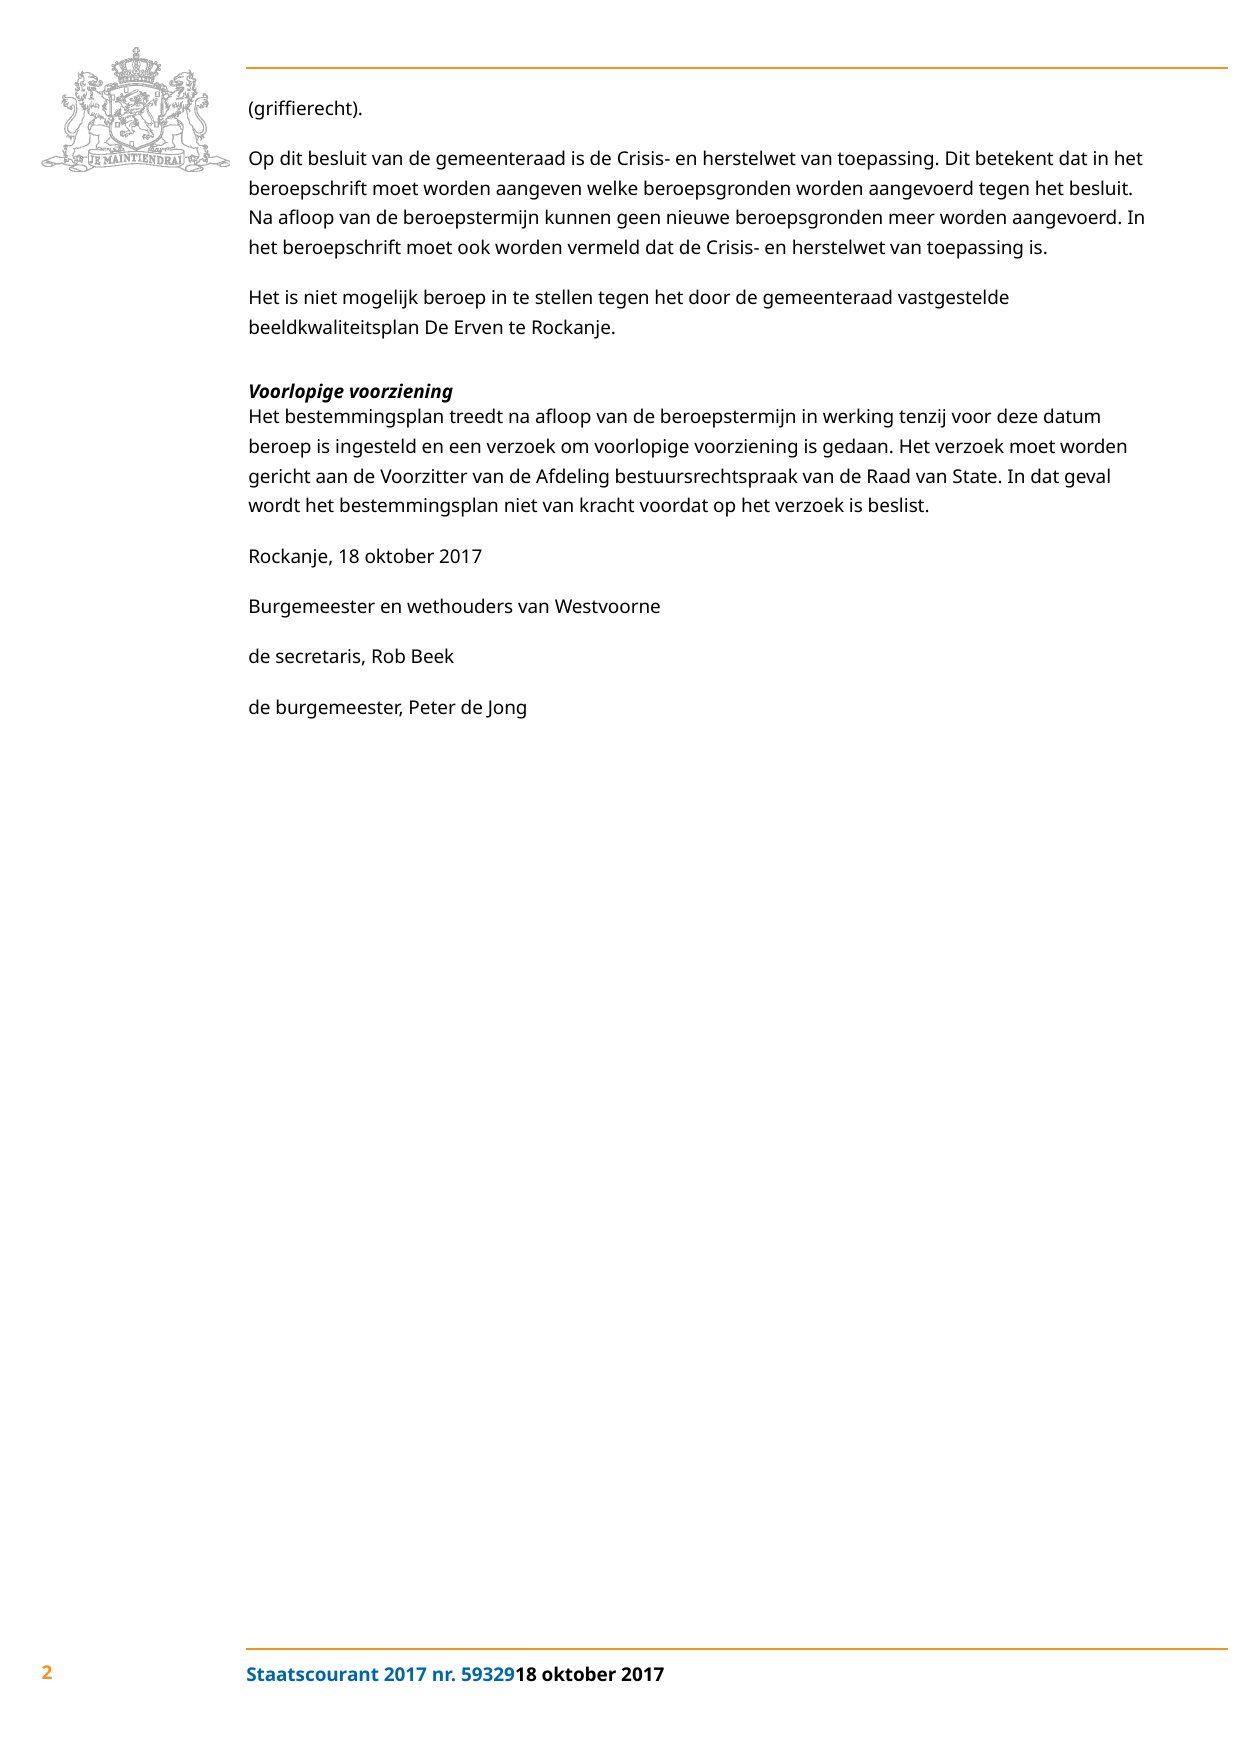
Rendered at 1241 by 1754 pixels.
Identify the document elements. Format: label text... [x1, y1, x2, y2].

text de secretaris, Rob Beek [248, 644, 1152, 669]
picture [41, 47, 231, 172]
text Op dit besluit van de gemeenteraad is de Crisis- en herstelwet van toepassing. Dit betekent dat in het beroepschrift moet worden aangeven welke beroepsgronden worden aangevoerd tegen het besluit. Na afloop van de beroepstermijn kunnen geen nieuwe beroepsgronden meer worden aangevoerd. In het beroepschrift moet ook worden vermeld dat de Crisis- en herstelwet van toepassing is. [248, 145, 1152, 260]
text de burgemeester, Peter de Jong [248, 694, 1152, 720]
text Het is niet mogelijk beroep in te stellen tegen het door de gemeenteraad vastgestelde beeldkwaliteitsplan De Erven te Rockanje. [248, 284, 1152, 340]
text Het bestemmingsplan treedt na afloop van de beroepstermijn in werking tenzij voor deze datum beroep is ingesteld en een verzoek om voorlopige voorziening is gedaan. Het verzoek moet worden gericht aan de Voorzitter van de Afdeling bestuursrechtspraak van de Raad van State. In dat geval wordt het bestemmingsplan niet van kracht voordat op het verzoek is beslist. [248, 404, 1152, 518]
text Rockanje, 18 oktober 2017 [248, 543, 1152, 568]
text Burgemeester en wethouders van Westvoorne [248, 593, 1152, 619]
text (griffierecht). [248, 95, 1152, 121]
text Voorlopige voorziening [248, 378, 1152, 404]
